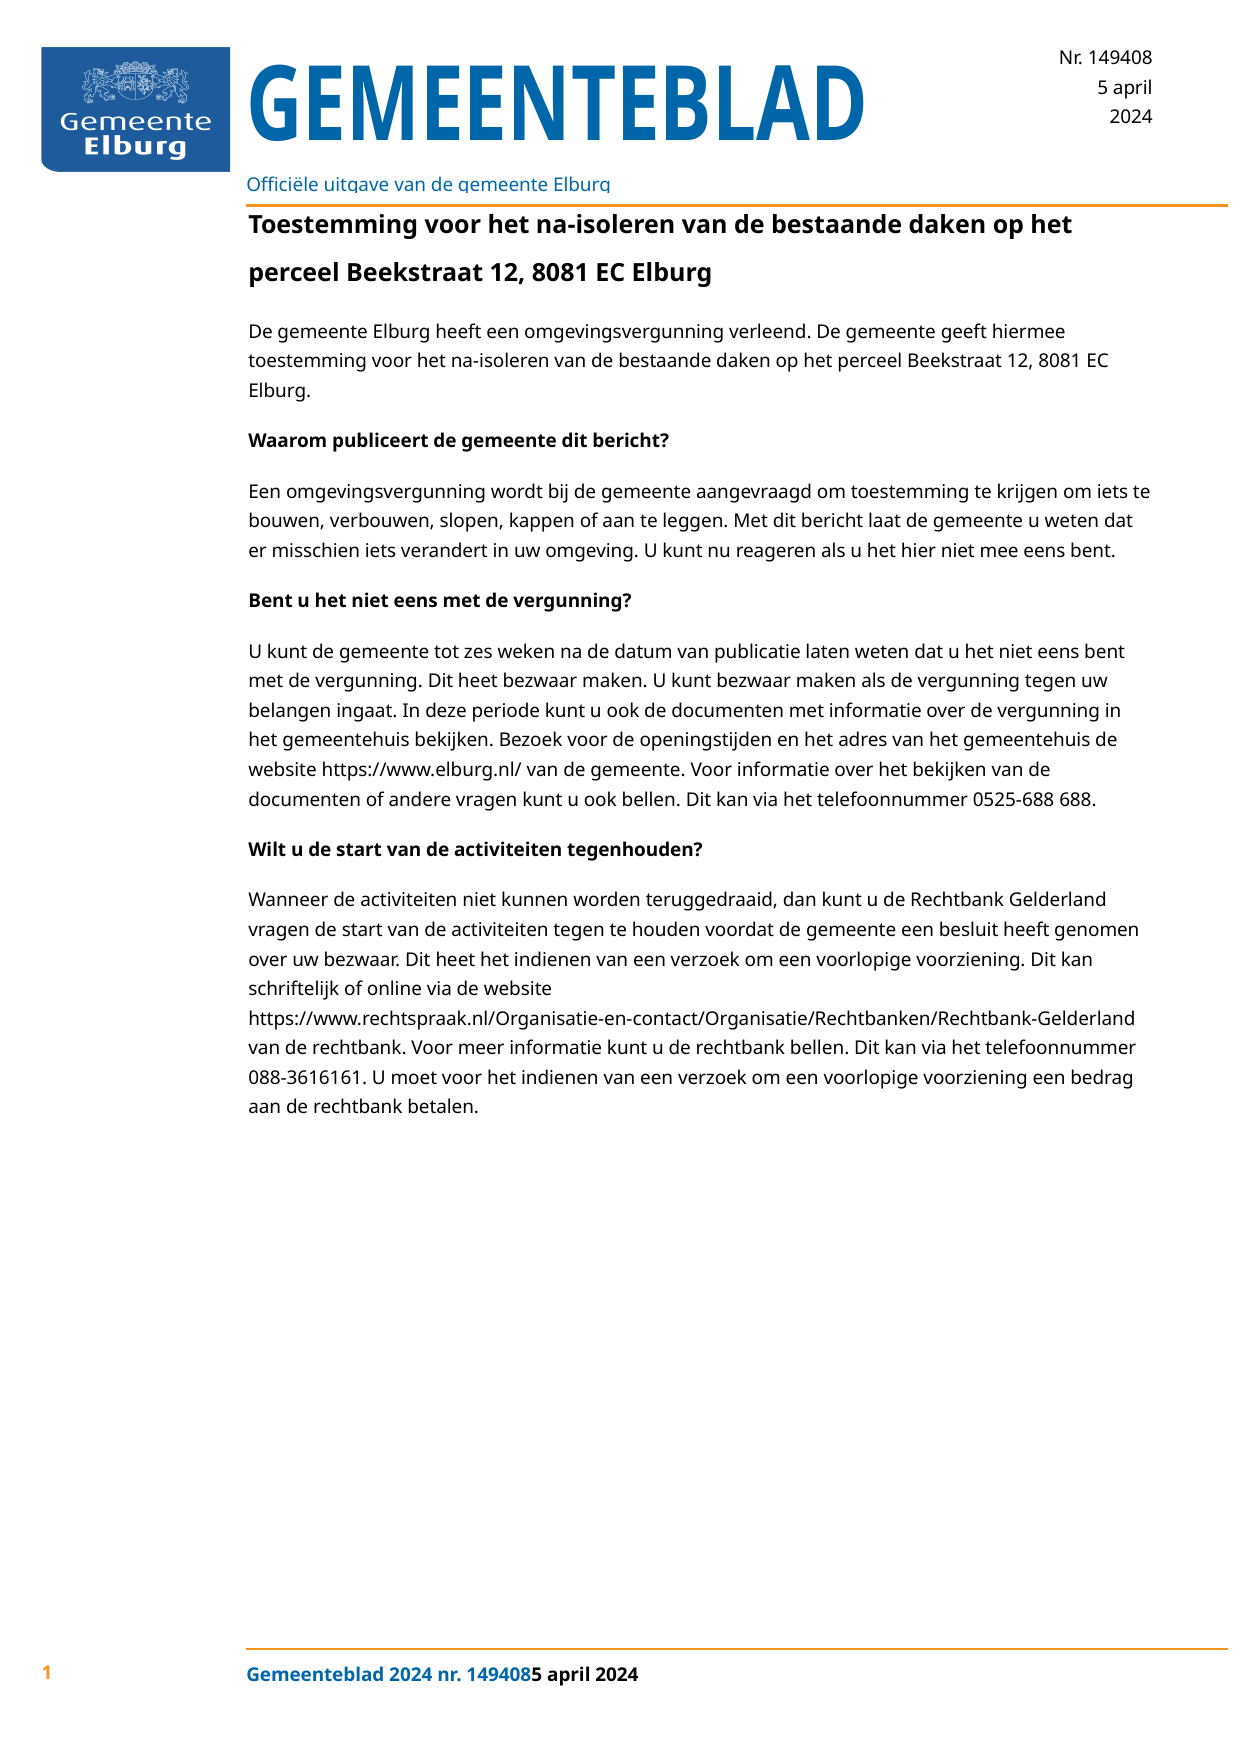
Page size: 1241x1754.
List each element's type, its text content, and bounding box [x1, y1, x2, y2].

text Wilt u de start van de activiteiten tegenhouden? [248, 836, 1152, 862]
picture [41, 47, 231, 172]
text Bent u het niet eens met de vergunning? [248, 587, 1152, 613]
text Waarom publiceert de gemeente dit bericht? [248, 427, 1152, 453]
text Toestemming voor het na-isoleren van de bestaande daken op het perceel Beekstraat 12, 8081 EC Elburg [248, 207, 1152, 288]
text Een omgevingsvergunning wordt bij de gemeente aangevraagd om toestemming te krijgen om iets te bouwen, verbouwen, slopen, kappen of aan te leggen. Met dit bericht laat de gemeente u weten dat er misschien iets verandert in uw omgeving. U kunt nu reageren als u het hier niet mee eens bent. [248, 478, 1152, 563]
text Wanneer de activiteiten niet kunnen worden teruggedraaid, dan kunt u de Rechtbank Gelderland vragen de start van de activiteiten tegen te houden voordat de gemeente een besluit heeft genomen over uw bezwaar. Dit heet het indienen van een verzoek om een voorlopige voorziening. Dit kan schriftelijk of online via de website https://www.rechtspraak.nl/Organisatie-en-contact/Organisatie/Rechtbanken/Rechtbank-Gelderland van de rechtbank. Voor meer informatie kunt u de rechtbank bellen. Dit kan via het telefoonnummer 088-3616161. U moet voor het indienen van een verzoek om een voorlopige voorziening een bedrag aan de rechtbank betalen. [248, 887, 1152, 1119]
text De gemeente Elburg heeft een omgevingsvergunning verleend. De gemeente geeft hiermee toestemming voor het na-isoleren van de bestaande daken op het perceel Beekstraat 12, 8081 EC Elburg. [248, 318, 1152, 403]
text U kunt de gemeente tot zes weken na de datum van publicatie laten weten dat u het niet eens bent met de vergunning. Dit heet bezwaar maken. U kunt bezwaar maken als de vergunning tegen uw belangen ingaat. In deze periode kunt u ook de documenten met informatie over de vergunning in het gemeentehuis bekijken. Bezoek voor de openingstijden en het adres van het gemeentehuis de website https://www.elburg.nl/ van de gemeente. Voor informatie over het bekijken van de documenten of andere vragen kunt u ook bellen. Dit kan via het telefoonnummer 0525-688 688. [248, 638, 1152, 812]
